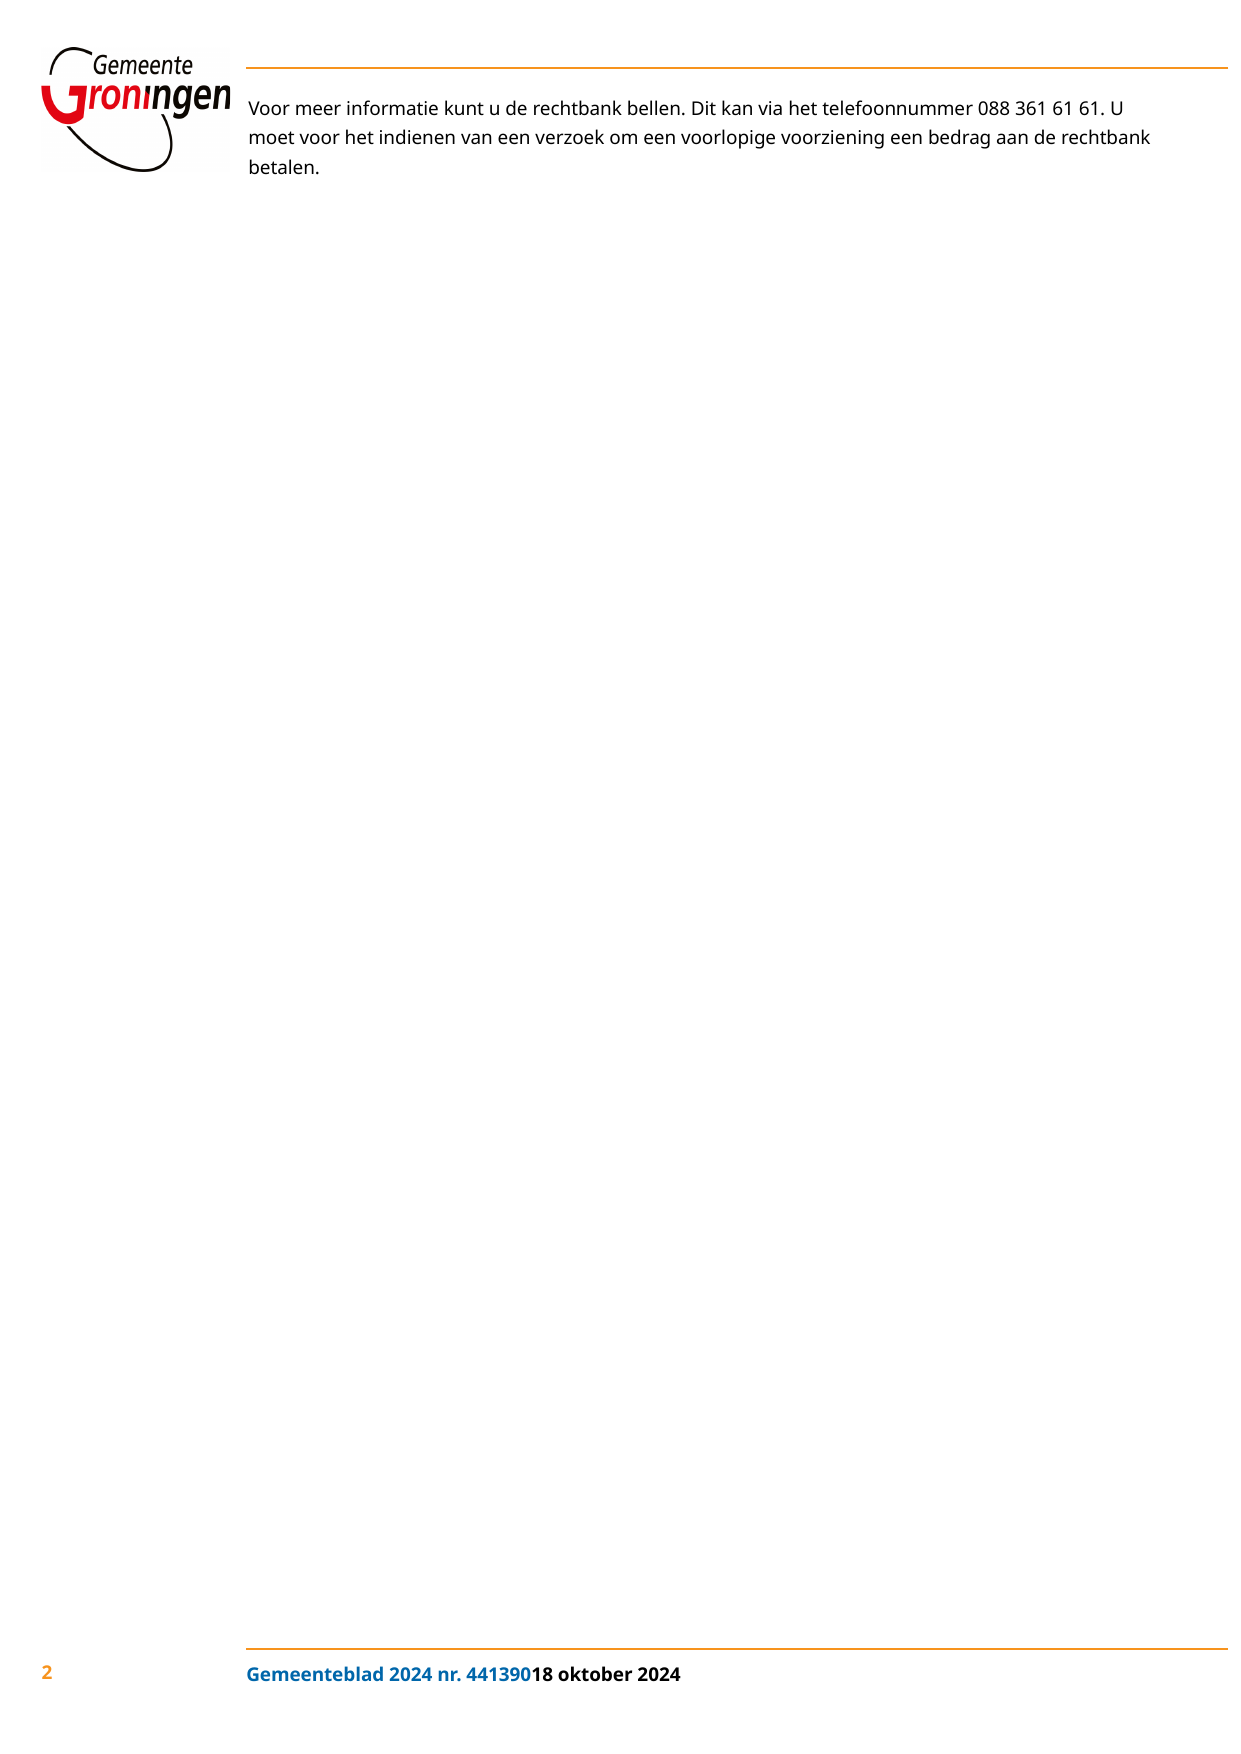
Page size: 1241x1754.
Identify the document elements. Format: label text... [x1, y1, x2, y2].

text Voor meer informatie kunt u de rechtbank bellen. Dit kan via het telefoonnummer 088 361 61 61. U moet voor het indienen van een verzoek om een voorlopige voorziening een bedrag aan de rechtbank betalen. [248, 95, 1152, 180]
picture [41, 47, 231, 172]
